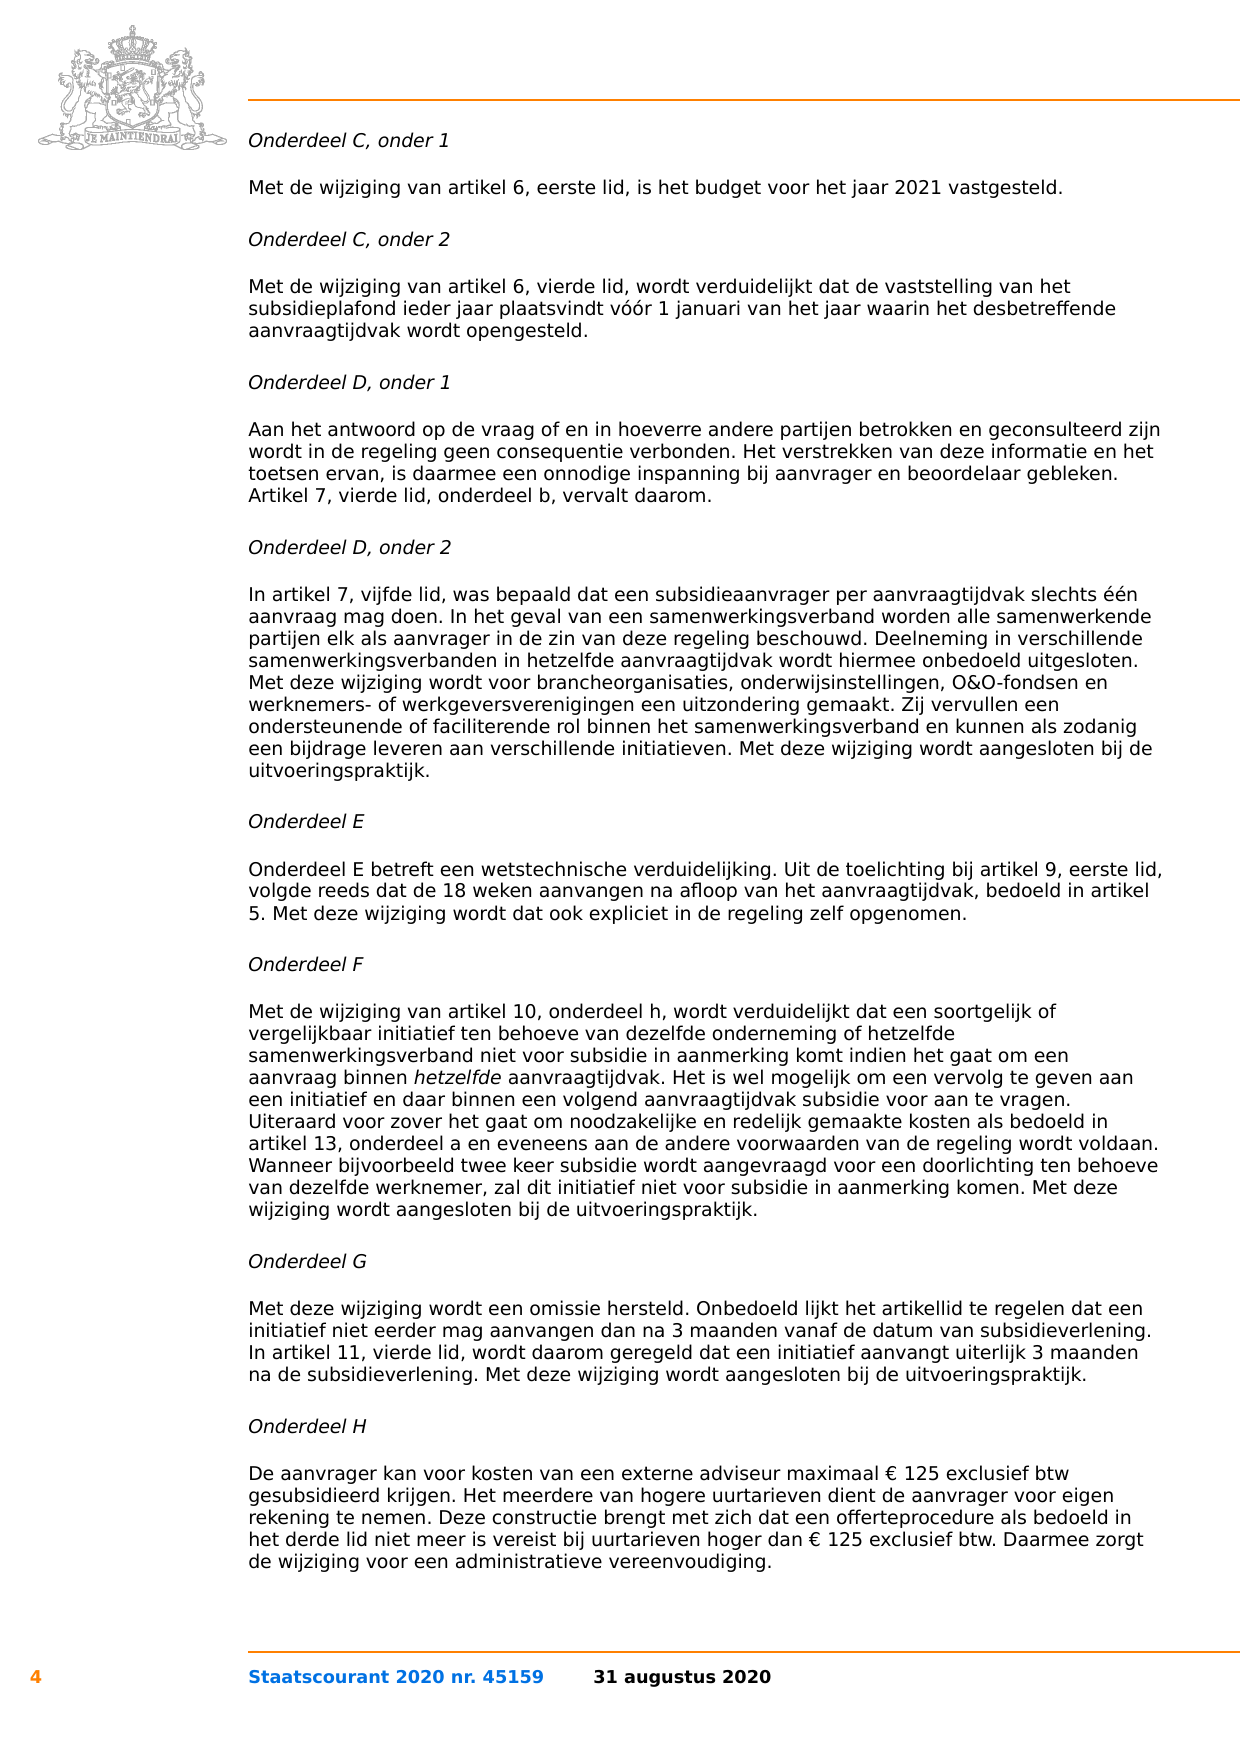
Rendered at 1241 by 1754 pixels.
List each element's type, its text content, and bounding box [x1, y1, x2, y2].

subtitle Onderdeel C, onder 2 [248, 229, 1163, 251]
subtitle Onderdeel D, onder 1 [248, 372, 1163, 394]
text Aan het antwoord op de vraag of en in hoeverre andere partijen betrokken en geconsulteerd zijn wordt in de regeling geen consequentie verbonden. Het verstrekken van deze informatie en het toetsen ervan, is daarmee een onnodige inspanning bij aanvrager en beoordelaar gebleken. Artikel 7, vierde lid, onderdeel b, vervalt daarom. [248, 419, 1163, 507]
subtitle Onderdeel C, onder 1 [248, 130, 1163, 152]
text Onderdeel E betreft een wetstechnische verduidelijking. Uit de toelichting bij artikel 9, eerste lid, volgde reeds dat de 18 weken aanvangen na afloop van het aanvraagtijdvak, bedoeld in artikel 5. Met deze wijziging wordt dat ook expliciet in de regeling zelf opgenomen. [248, 858, 1163, 924]
picture [38, 25, 227, 150]
text Met deze wijziging wordt een omissie hersteld. Onbedoeld lijkt het artikellid te regelen dat een initiatief niet eerder mag aanvangen dan na 3 maanden vanaf de datum van subsidieverlening. In artikel 11, vierde lid, wordt daarom geregeld dat een initiatief aanvangt uiterlijk 3 maanden na de subsidieverlening. Met deze wijziging wordt aangesloten bij de uitvoeringspraktijk. [248, 1298, 1163, 1386]
text De aanvrager kan voor kosten van een externe adviseur maximaal € 125 exclusief btw gesubsidieerd krijgen. Het meerdere van hogere uurtarieven dient de aanvrager voor eigen rekening te nemen. Deze constructie brengt met zich dat een offerteprocedure als bedoeld in het derde lid niet meer is vereist bij uurtarieven hoger dan € 125 exclusief btw. Daarmee zorgt de wijziging voor een administratieve vereenvoudiging. [248, 1463, 1163, 1573]
subtitle Onderdeel F [248, 954, 1163, 976]
subtitle Onderdeel H [248, 1416, 1163, 1438]
subtitle Onderdeel G [248, 1251, 1163, 1273]
text Met de wijziging van artikel 6, eerste lid, is het budget voor het jaar 2021 vastgesteld. [248, 177, 1163, 199]
text In artikel 7, vijfde lid, was bepaald dat een subsidieaanvrager per aanvraagtijdvak slechts één aanvraag mag doen. In het geval van een samenwerkingsverband worden alle samenwerkende partijen elk als aanvrager in de zin van deze regeling beschouwd. Deelneming in verschillende samenwerkingsverbanden in hetzelfde aanvraagtijdvak wordt hiermee onbedoeld uitgesloten. Met deze wijziging wordt voor brancheorganisaties, onderwijsinstellingen, O&O-fondsen en werknemers- of werkgeversverenigingen een uitzondering gemaakt. Zij vervullen een ondersteunende of faciliterende rol binnen het samenwerkingsverband en kunnen als zodanig een bijdrage leveren aan verschillende initiatieven. Met deze wijziging wordt aangesloten bij de uitvoeringspraktijk. [248, 584, 1163, 781]
text Met de wijziging van artikel 6, vierde lid, wordt verduidelijkt dat de vaststelling van het subsidieplafond ieder jaar plaatsvindt vóór 1 januari van het jaar waarin het desbetreffende aanvraagtijdvak wordt opengesteld. [248, 276, 1163, 342]
subtitle Onderdeel E [248, 811, 1163, 833]
text Met de wijziging van artikel 10, onderdeel h, wordt verduidelijkt dat een soortgelijk of vergelijkbaar initiatief ten behoeve van dezelfde onderneming of hetzelfde samenwerkingsverband niet voor subsidie in aanmerking komt indien het gaat om een aanvraag binnen hetzelfde aanvraagtijdvak. Het is wel mogelijk om een vervolg te geven aan een initiatief en daar binnen een volgend aanvraagtijdvak subsidie voor aan te vragen. Uiteraard voor zover het gaat om noodzakelijke en redelijk gemaakte kosten als bedoeld in artikel 13, onderdeel a en eveneens aan de andere voorwaarden van de regeling wordt voldaan. Wanneer bijvoorbeeld twee keer subsidie wordt aangevraagd voor een doorlichting ten behoeve van dezelfde werknemer, zal dit initiatief niet voor subsidie in aanmerking komen. Met deze wijziging wordt aangesloten bij de uitvoeringspraktijk. [248, 1001, 1163, 1221]
subtitle Onderdeel D, onder 2 [248, 537, 1163, 559]
